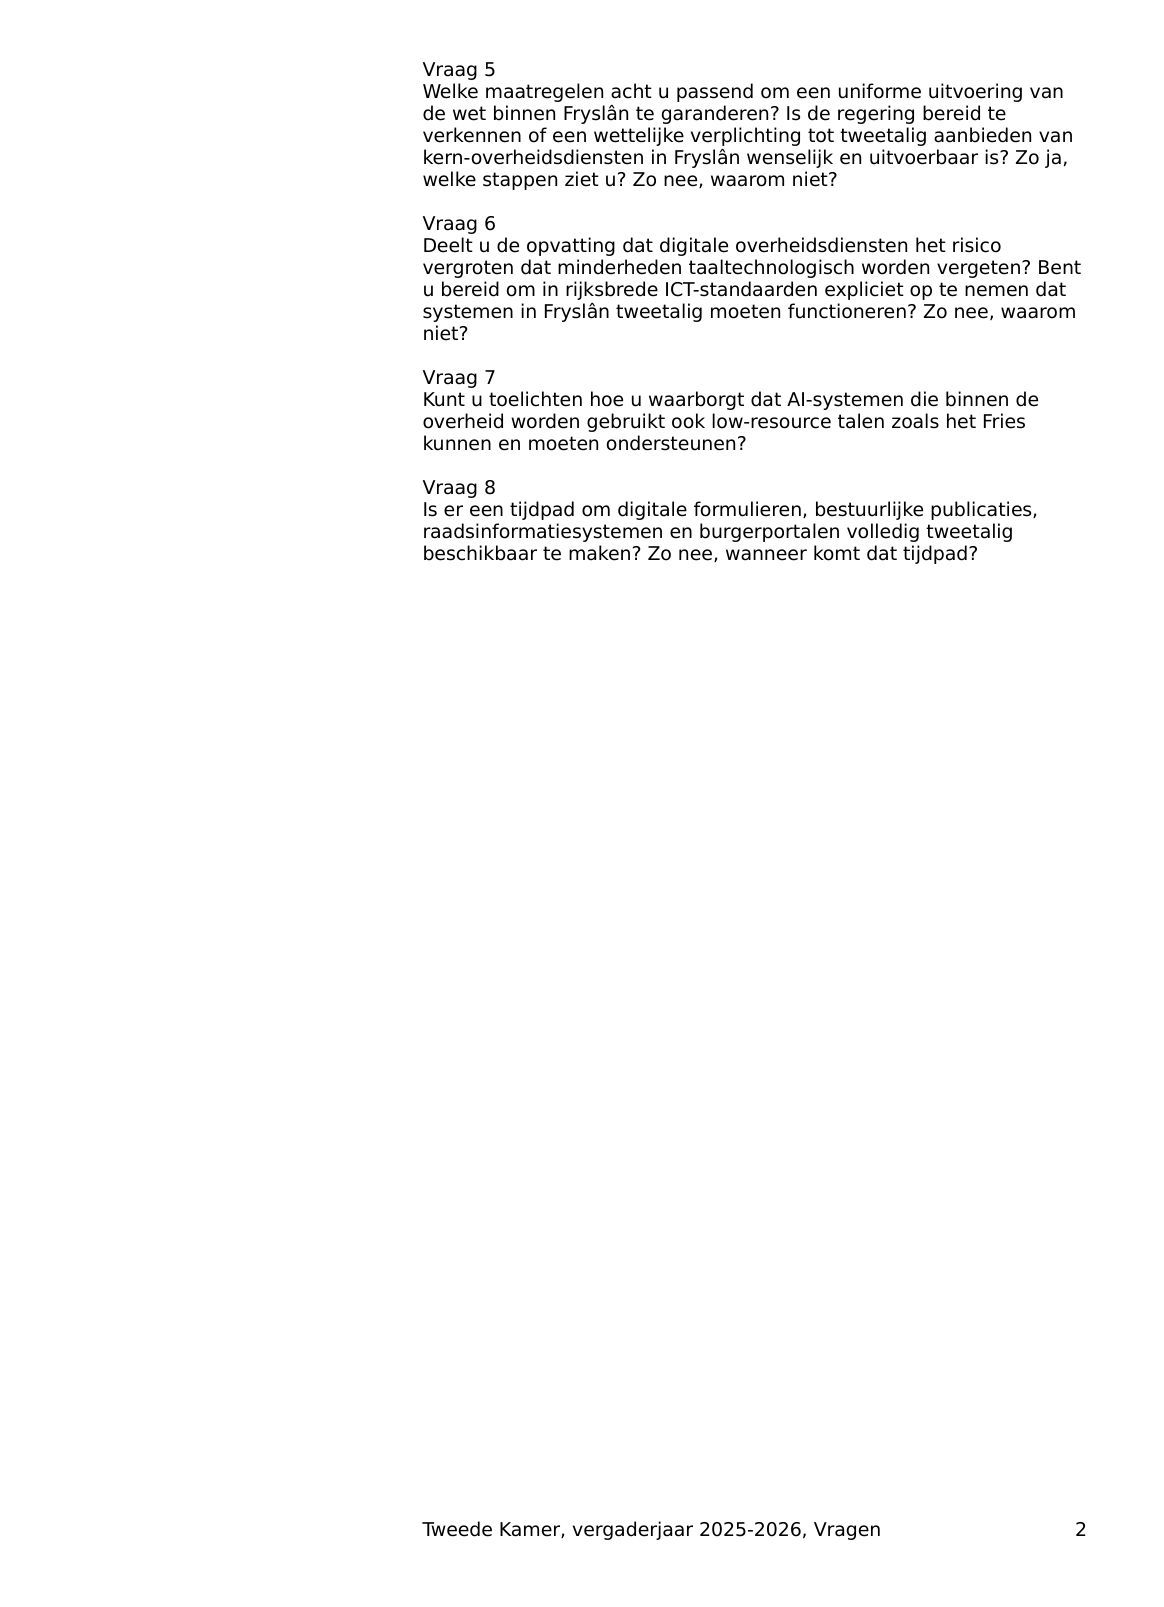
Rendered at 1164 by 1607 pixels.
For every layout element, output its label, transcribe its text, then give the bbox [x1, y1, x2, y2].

text Vraag 6 [422, 213, 1087, 235]
text Deelt u de opvatting dat digitale overheidsdiensten het risico vergroten dat minderheden taaltechnologisch worden vergeten? Bent u bereid om in rijksbrede ICT-standaarden expliciet op te nemen dat systemen in Fryslân tweetalig moeten functioneren? Zo nee, waarom niet? [422, 235, 1087, 345]
text Kunt u toelichten hoe u waarborgt dat AI-systemen die binnen de overheid worden gebruikt ook low-resource talen zoals het Fries kunnen en moeten ondersteunen? [422, 389, 1087, 455]
text Vraag 7 [422, 367, 1087, 389]
text Vraag 8 [422, 477, 1087, 499]
text Vraag 5 [422, 59, 1087, 81]
text Welke maatregelen acht u passend om een uniforme uitvoering van de wet binnen Fryslân te garanderen? Is de regering bereid te verkennen of een wettelijke verplichting tot tweetalig aanbieden van kern-overheidsdiensten in Fryslân wenselijk en uitvoerbaar is? Zo ja, welke stappen ziet u? Zo nee, waarom niet? [422, 81, 1087, 191]
text Is er een tijdpad om digitale formulieren, bestuurlijke publicaties, raadsinformatiesystemen en burgerportalen volledig tweetalig beschikbaar te maken? Zo nee, wanneer komt dat tijdpad? [422, 499, 1087, 565]
